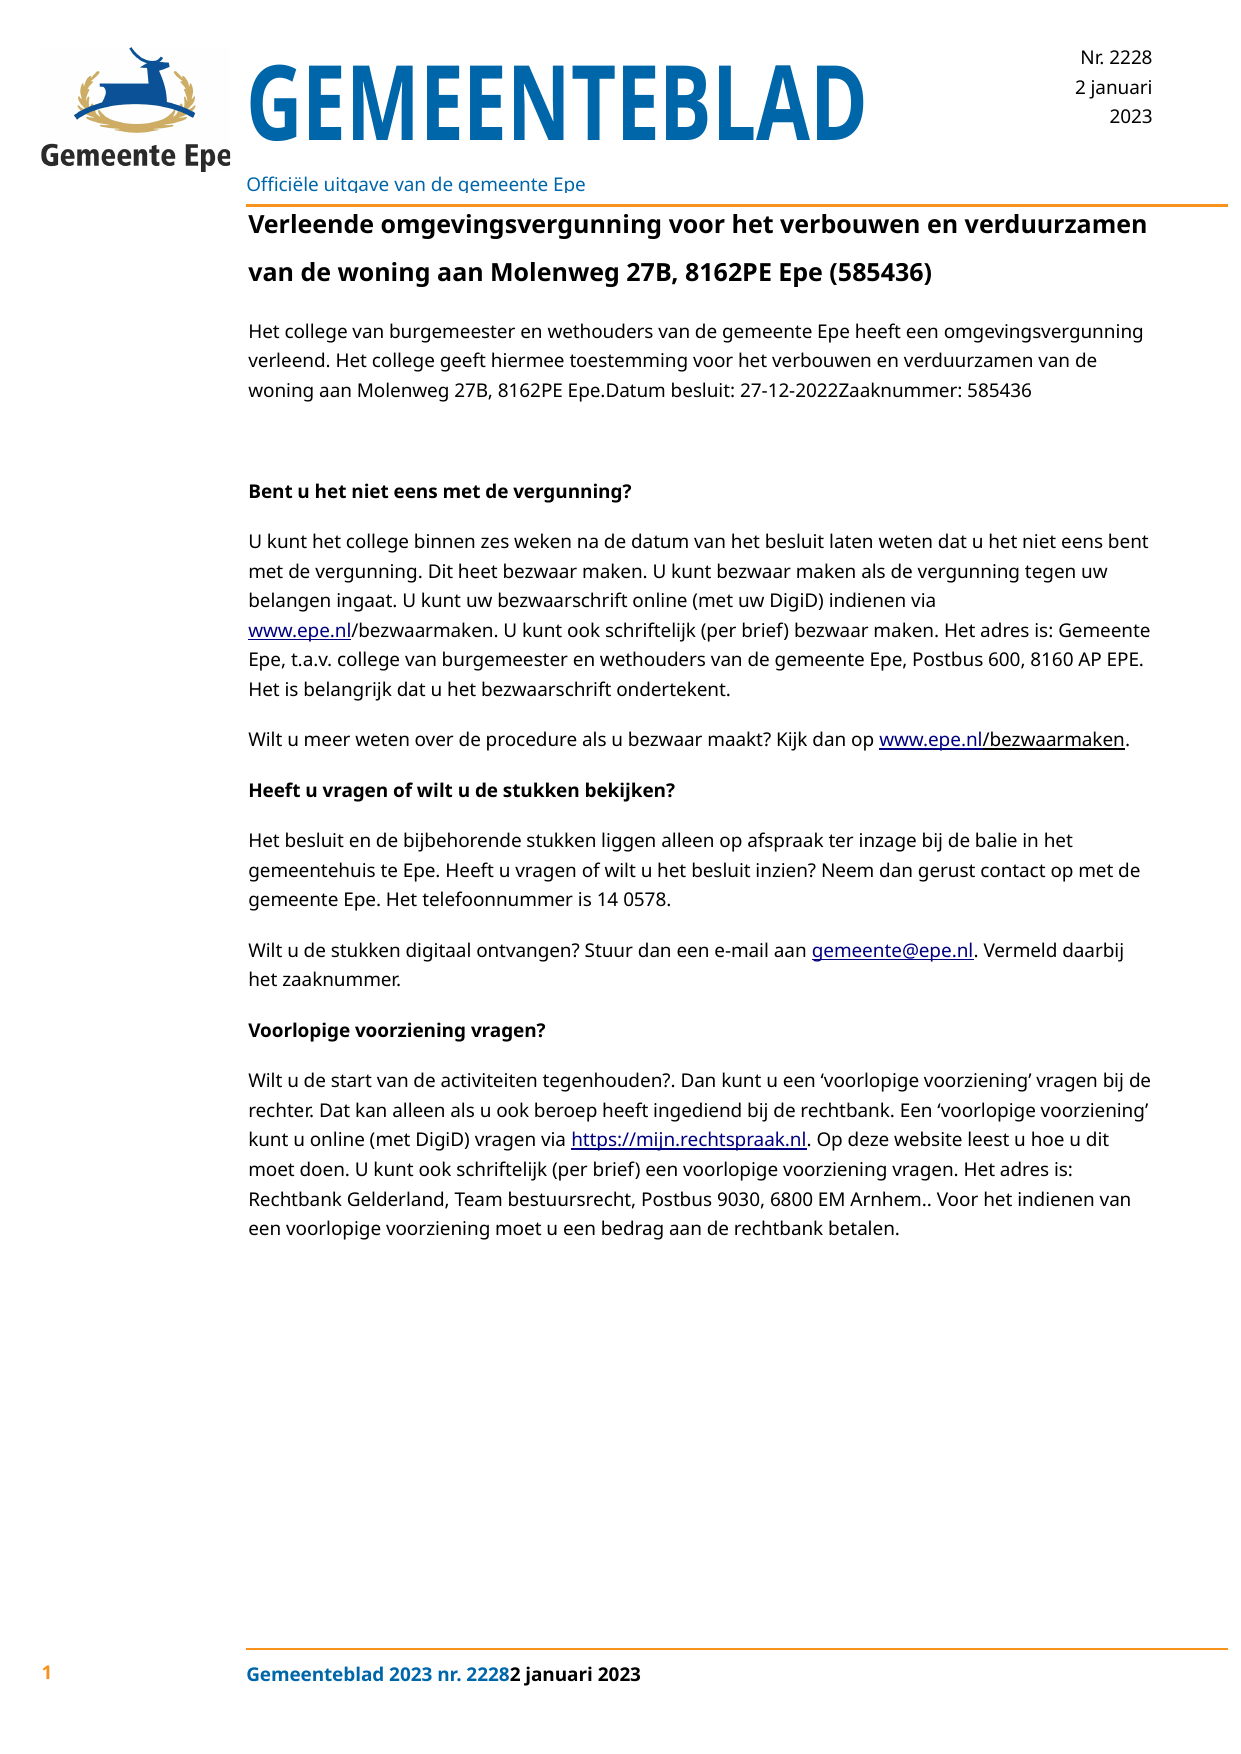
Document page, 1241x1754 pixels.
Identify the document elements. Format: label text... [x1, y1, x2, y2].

text Het besluit en de bijbehorende stukken liggen alleen op afspraak ter inzage bij de balie in het gemeentehuis te Epe. Heeft u vragen of wilt u het besluit inzien? Neem dan gerust contact op met de gemeente Epe. Het telefoonnummer is 14 0578. [248, 827, 1152, 912]
text Wilt u de stukken digitaal ontvangen? Stuur dan een e-mail aan gemeente@epe.nl. Vermeld daarbij het zaaknummer. [248, 937, 1152, 992]
text Voorlopige voorziening vragen? [248, 1017, 1152, 1043]
picture [41, 47, 231, 172]
text U kunt het college binnen zes weken na de datum van het besluit laten weten dat u het niet eens bent met de vergunning. Dit heet bezwaar maken. U kunt bezwaar maken als de vergunning tegen uw belangen ingaat. U kunt uw bezwaarschrift online (met uw DigiD) indienen via www.epe.nl/bezwaarmaken. U kunt ook schriftelijk (per brief) bezwaar maken. Het adres is: Gemeente Epe, t.a.v. college van burgemeester en wethouders van de gemeente Epe, Postbus 600, 8160 AP EPE. Het is belangrijk dat u het bezwaarschrift ondertekent. [248, 528, 1152, 702]
text Heeft u vragen of wilt u de stukken bekijken? [248, 777, 1152, 803]
text Het college van burgemeester en wethouders van de gemeente Epe heeft een omgevingsvergunning verleend. Het college geeft hiermee toestemming voor het verbouwen en verduurzamen van de woning aan Molenweg 27B, 8162PE Epe.Datum besluit: 27-12-2022Zaaknummer: 585436 [248, 318, 1152, 403]
text Verleende omgevingsvergunning voor het verbouwen en verduurzamen van de woning aan Molenweg 27B, 8162PE Epe (585436) [248, 207, 1152, 288]
text Bent u het niet eens met de vergunning? [248, 478, 1152, 504]
text Wilt u meer weten over de procedure als u bezwaar maakt? Kijk dan op www.epe.nl/bezwaarmaken. [248, 727, 1152, 752]
text Wilt u de start van de activiteiten tegenhouden?. Dan kunt u een ‘voorlopige voorziening’ vragen bij de rechter. Dat kan alleen als u ook beroep heeft ingediend bij de rechtbank. Een ‘voorlopige voorziening’ kunt u online (met DigiD) vragen via https://mijn.rechtspraak.nl. Op deze website leest u hoe u dit moet doen. U kunt ook schriftelijk (per brief) een voorlopige voorziening vragen. Het adres is: Rechtbank Gelderland, Team bestuursrecht, Postbus 9030, 6800 EM Arnhem.. Voor het indienen van een voorlopige voorziening moet u een bedrag aan de rechtbank betalen. [248, 1067, 1152, 1241]
